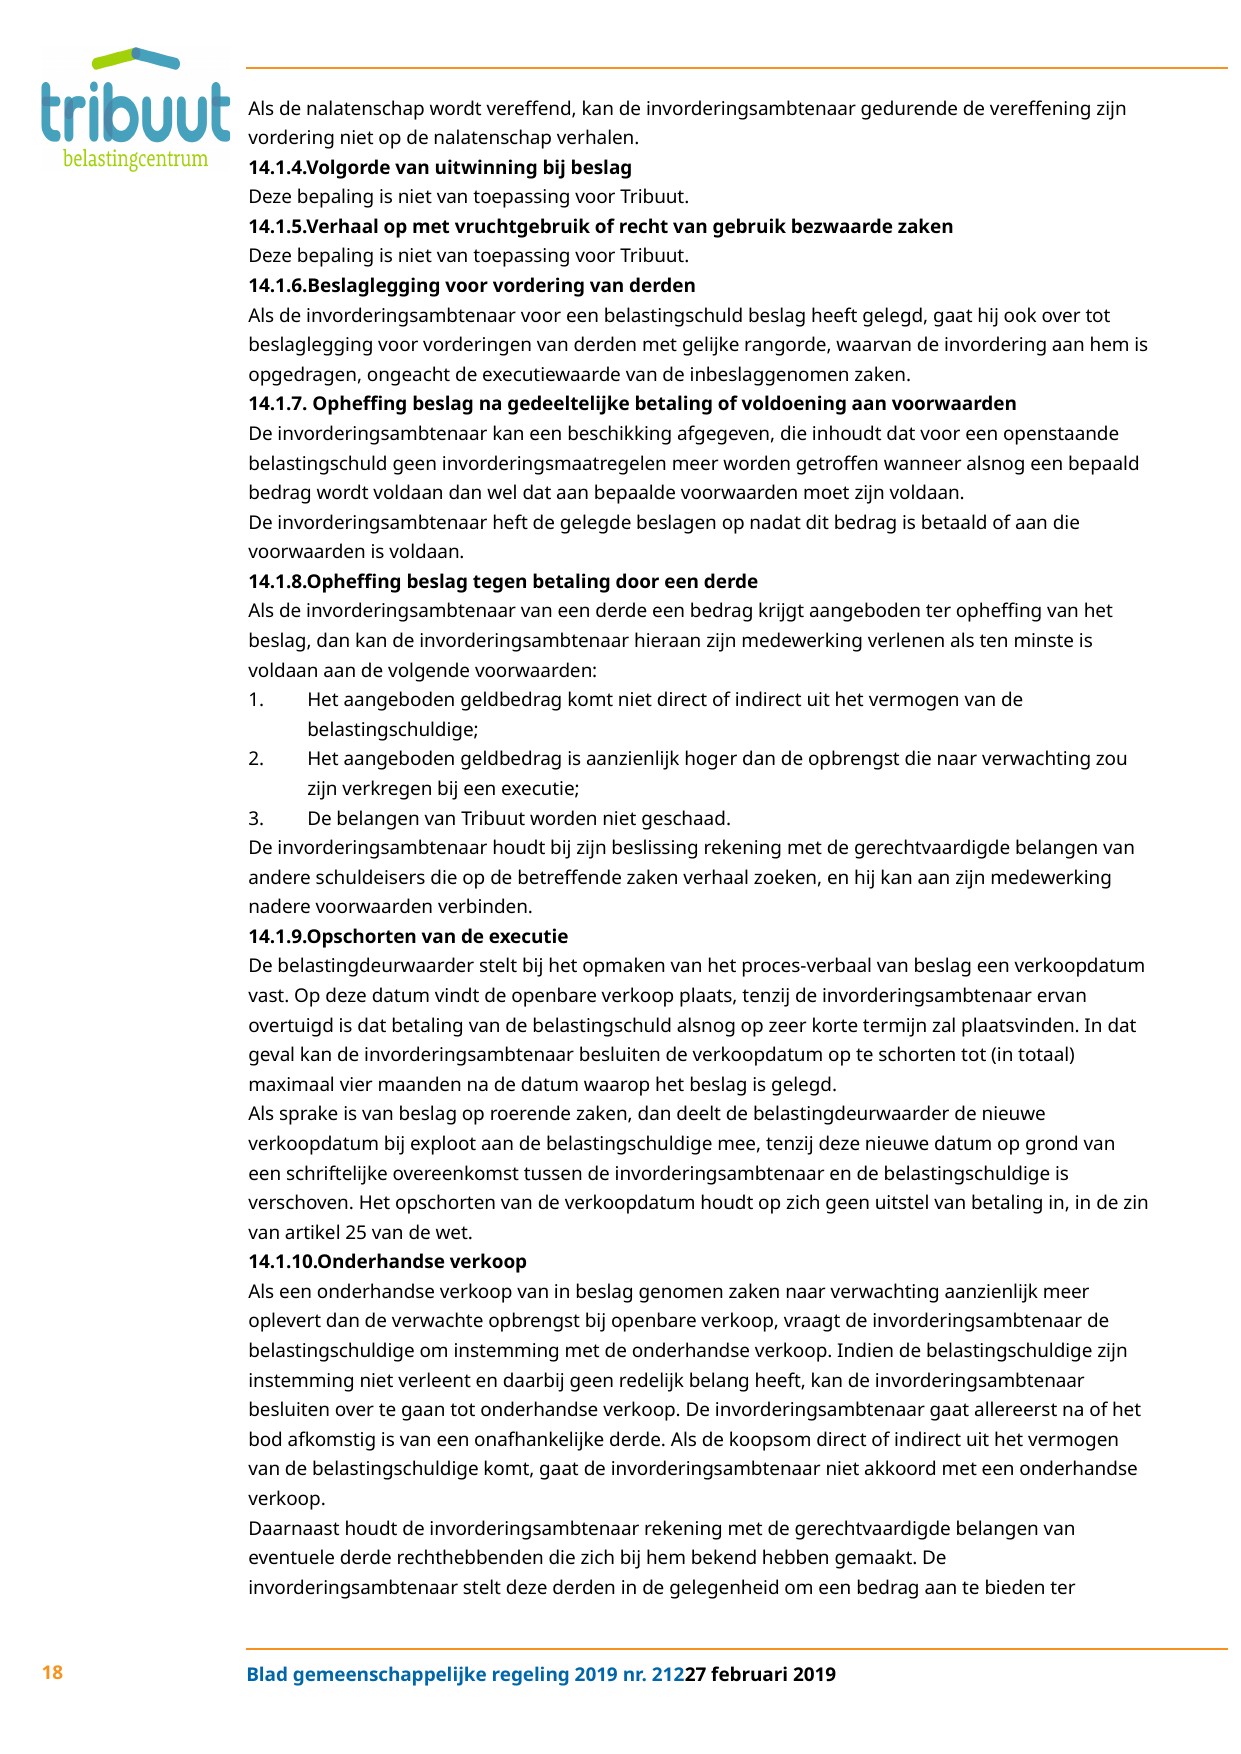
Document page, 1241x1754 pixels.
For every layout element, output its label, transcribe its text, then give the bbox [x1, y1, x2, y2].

text Daarnaast houdt de invorderingsambtenaar rekening met de gerechtvaardigde belangen van eventuele derde rechthebbenden die zich bij hem bekend hebben gemaakt. De invorderingsambtenaar stelt deze derden in de gelegenheid om een bedrag aan te bieden ter [248, 1515, 1152, 1600]
text 14.1.9.Opschorten van de executie [248, 923, 1152, 949]
text De invorderingsambtenaar houdt bij zijn beslissing rekening met de gerechtvaardigde belangen van andere schuldeisers die op de betreffende zaken verhaal zoeken, en hij kan aan zijn medewerking nadere voorwaarden verbinden. [248, 834, 1152, 919]
text Als de nalatenschap wordt vereffend, kan de invorderingsambtenaar gedurende de vereffening zijn vordering niet op de nalatenschap verhalen. [248, 95, 1152, 150]
text 14.1.10.Onderhandse verkoop [248, 1248, 1152, 1274]
text Als de invorderingsambtenaar voor een belastingschuld beslag heeft gelegd, gaat hij ook over tot beslaglegging voor vorderingen van derden met gelijke rangorde, waarvan de invordering aan hem is opgedragen, ongeacht de executiewaarde van de inbeslaggenomen zaken. [248, 302, 1152, 387]
text 14.1.7. Opheffing beslag na gedeeltelijke betaling of voldoening aan voorwaarden [248, 391, 1152, 416]
list De belangen van Tribuut worden niet geschaad. [248, 805, 1152, 831]
text 14.1.6.Beslaglegging voor vordering van derden [248, 272, 1152, 298]
list Het aangeboden geldbedrag is aanzienlijk hoger dan de opbrengst die naar verwachting zou zijn verkregen bij een executie; [248, 746, 1152, 801]
text 14.1.4.Volgorde van uitwinning bij beslag [248, 154, 1152, 180]
text De invorderingsambtenaar heft de gelegde beslagen op nadat dit bedrag is betaald of aan die voorwaarden is voldaan. [248, 509, 1152, 564]
text Deze bepaling is niet van toepassing voor Tribuut. [248, 243, 1152, 268]
picture [41, 47, 231, 172]
text De belastingdeurwaarder stelt bij het opmaken van het proces-verbaal van beslag een verkoopdatum vast. Op deze datum vindt de openbare verkoop plaats, tenzij de invorderingsambtenaar ervan overtuigd is dat betaling van de belastingschuld alsnog op zeer korte termijn zal plaatsvinden. In dat geval kan de invorderingsambtenaar besluiten de verkoopdatum op te schorten tot (in totaal) maximaal vier maanden na de datum waarop het beslag is gelegd. [248, 953, 1152, 1097]
list Het aangeboden geldbedrag komt niet direct of indirect uit het vermogen van de belastingschuldige; [248, 686, 1152, 742]
text 14.1.8.Opheffing beslag tegen betaling door een derde [248, 568, 1152, 594]
text Deze bepaling is niet van toepassing voor Tribuut. [248, 183, 1152, 209]
text Als de invorderingsambtenaar van een derde een bedrag krijgt aangeboden ter opheffing van het beslag, dan kan de invorderingsambtenaar hieraan zijn medewerking verlenen als ten minste is voldaan aan de volgende voorwaarden: [248, 598, 1152, 683]
text 14.1.5.Verhaal op met vruchtgebruik of recht van gebruik bezwaarde zaken [248, 213, 1152, 239]
text Als sprake is van beslag op roerende zaken, dan deelt de belastingdeurwaarder de nieuwe verkoopdatum bij exploot aan de belastingschuldige mee, tenzij deze nieuwe datum op grond van een schriftelijke overeenkomst tussen de invorderingsambtenaar en de belastingschuldige is verschoven. Het opschorten van de verkoopdatum houdt op zich geen uitstel van betaling in, in de zin van artikel 25 van de wet. [248, 1101, 1152, 1245]
text Als een onderhandse verkoop van in beslag genomen zaken naar verwachting aanzienlijk meer oplevert dan de verwachte opbrengst bij openbare verkoop, vraagt de invorderingsambtenaar de belastingschuldige om instemming met de onderhandse verkoop. Indien de belastingschuldige zijn instemming niet verleent en daarbij geen redelijk belang heeft, kan de invorderingsambtenaar besluiten over te gaan tot onderhandse verkoop. De invorderingsambtenaar gaat allereerst na of het bod afkomstig is van een onafhankelijke derde. Als de koopsom direct of indirect uit het vermogen van de belastingschuldige komt, gaat de invorderingsambtenaar niet akkoord met een onderhandse verkoop. [248, 1278, 1152, 1511]
text De invorderingsambtenaar kan een beschikking afgegeven, die inhoudt dat voor een openstaande belastingschuld geen invorderingsmaatregelen meer worden getroffen wanneer alsnog een bepaald bedrag wordt voldaan dan wel dat aan bepaalde voorwaarden moet zijn voldaan. [248, 420, 1152, 505]
